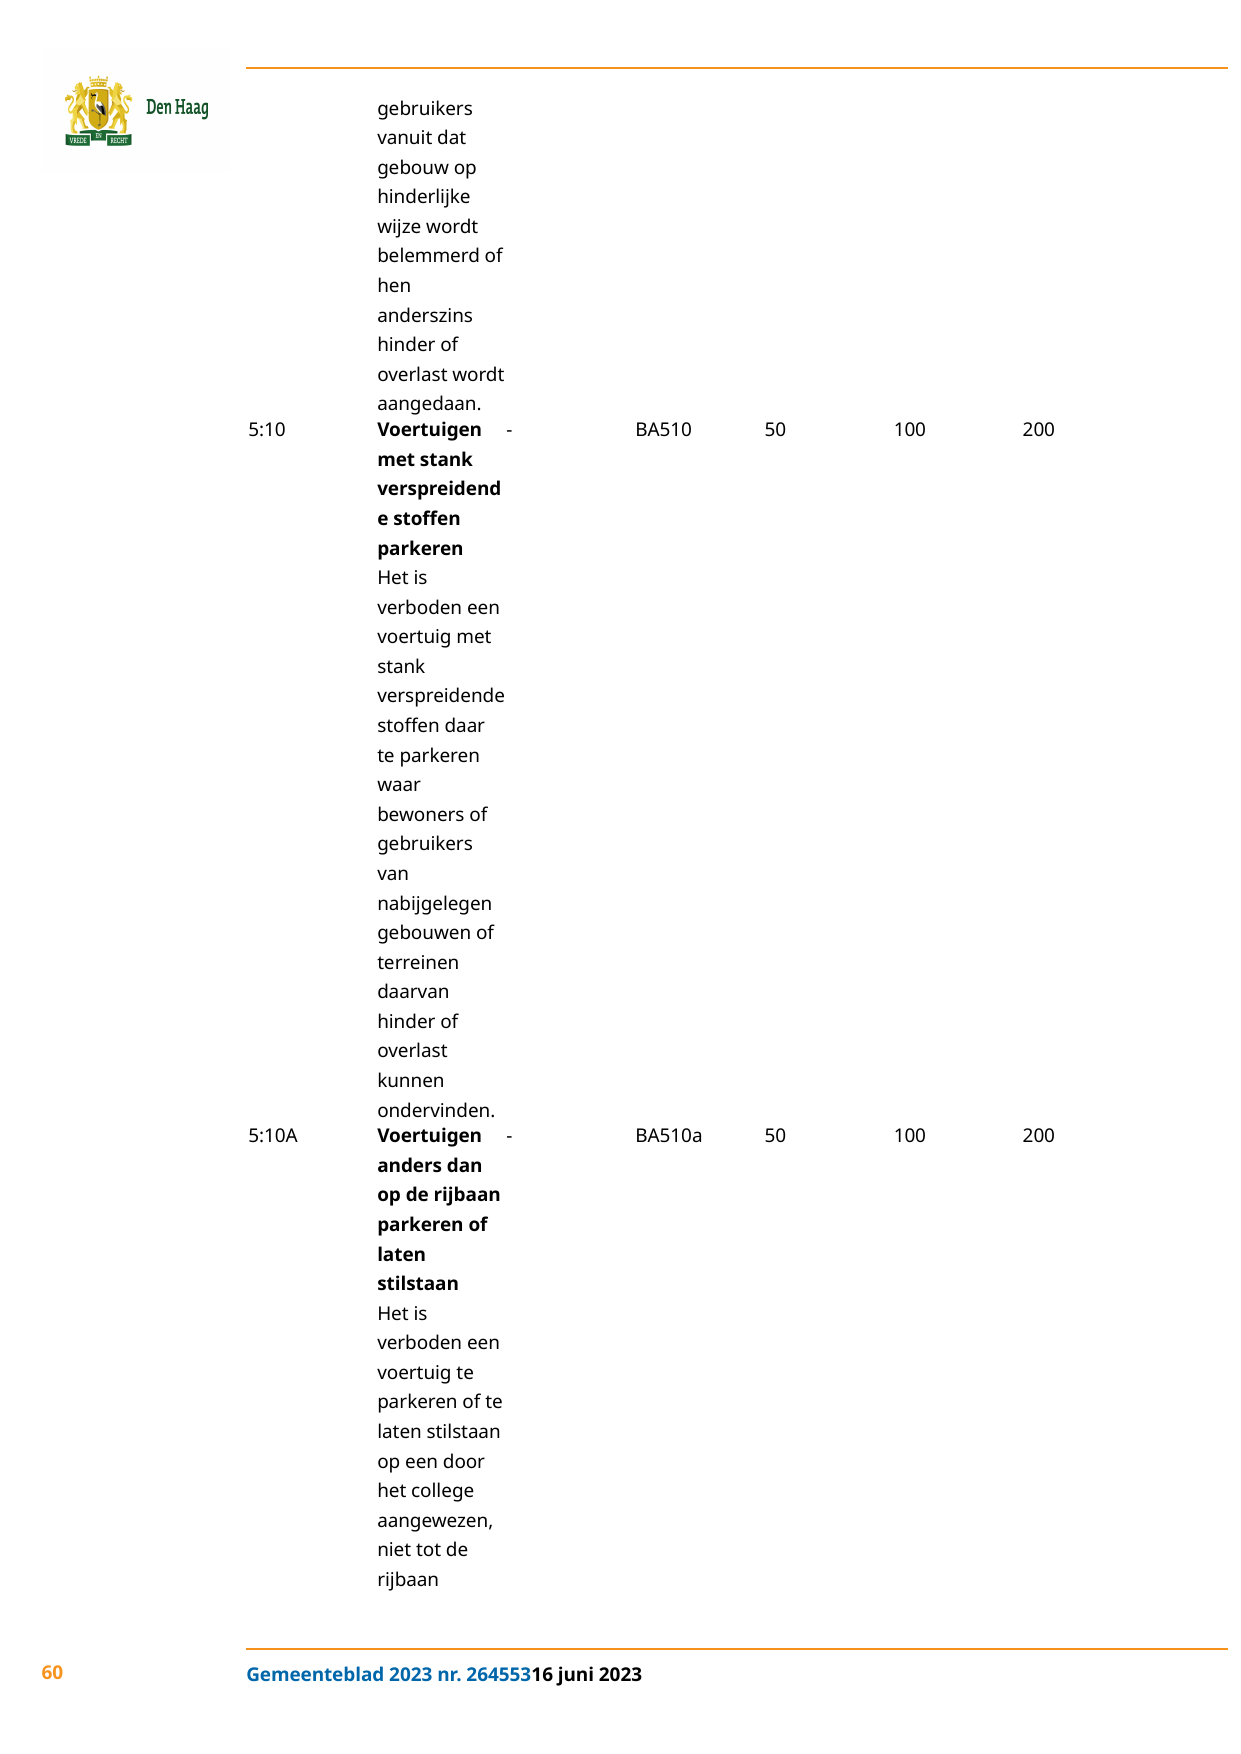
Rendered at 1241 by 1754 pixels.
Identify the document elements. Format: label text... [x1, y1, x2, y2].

table_cell 100 [894, 1123, 1022, 1592]
table_cell 50 [764, 1123, 893, 1592]
table_cell [1023, 95, 1152, 416]
table_cell BA510a [635, 1123, 764, 1592]
table_cell [764, 95, 893, 416]
table_cell [894, 95, 1022, 416]
table_cell 50 [764, 416, 893, 1122]
picture [41, 47, 231, 172]
table_cell - [506, 416, 635, 1122]
table_cell gebruikers vanuit dat gebouw op hinderlijke wijze wordt belemmerd of hen anderszins hinder of overlast wordt aangedaan. [377, 95, 506, 416]
table_cell 100 [894, 416, 1022, 1122]
table_cell 200 [1023, 416, 1152, 1122]
table_cell 5:10A [248, 1123, 377, 1592]
table_cell Voertuigen met stank verspreidende stoffen parkeren Het is verboden een voertuig met stank verspreidende stoffen daar te parkeren waar bewoners of gebruikers van nabijgelegen gebouwen of terreinen daarvan hinder of overlast kunnen ondervinden. [377, 416, 506, 1122]
table_cell 200 [1023, 1123, 1152, 1592]
table_cell 5:10 [248, 416, 377, 1122]
table_cell [635, 95, 764, 416]
table_cell BA510 [635, 416, 764, 1122]
table_cell [248, 95, 377, 416]
table_cell - [506, 95, 635, 416]
table_cell - [506, 1123, 635, 1592]
table_cell Voertuigen anders dan op de rijbaan parkeren of laten stilstaan Het is verboden een voertuig te parkeren of te laten stilstaan op een door het college aangewezen, niet tot de rijbaan [377, 1123, 506, 1592]
